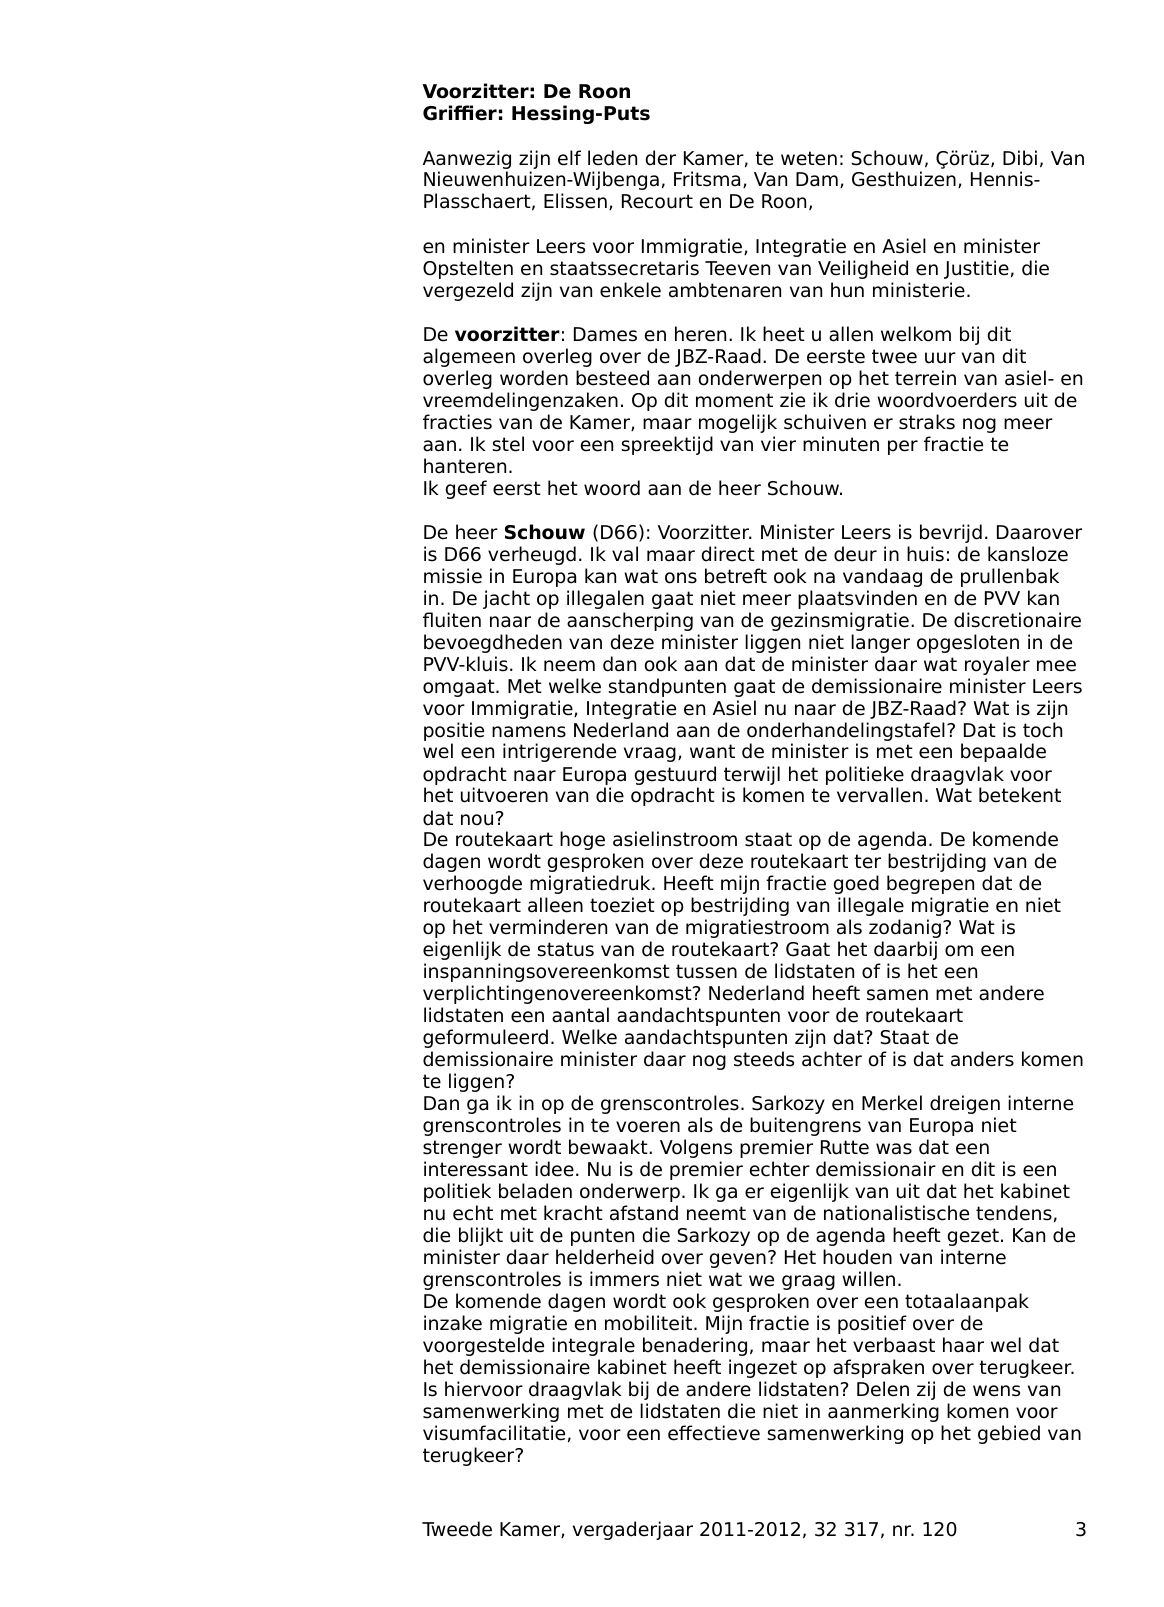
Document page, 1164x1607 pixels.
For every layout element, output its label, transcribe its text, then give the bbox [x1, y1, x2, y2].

text Aanwezig zijn elf leden der Kamer, te weten: Schouw, Çörüz, Dibi, Van Nieuwenhuizen-Wijbenga, Fritsma, Van Dam, Gesthuizen, Hennis-Plasschaert, Elissen, Recourt en De Roon, [422, 147, 1087, 213]
text Dan ga ik in op de grenscontroles. Sarkozy en Merkel dreigen interne grenscontroles in te voeren als de buitengrens van Europa niet strenger wordt bewaakt. Volgens premier Rutte was dat een interessant idee. Nu is de premier echter demissionair en dit is een politiek beladen onderwerp. Ik ga er eigenlijk van uit dat het kabinet nu echt met kracht afstand neemt van de nationalistische tendens, die blijkt uit de punten die Sarkozy op de agenda heeft gezet. Kan de minister daar helderheid over geven? Het houden van interne grenscontroles is immers niet wat we graag willen. [422, 1093, 1087, 1291]
text en minister Leers voor Immigratie, Integratie en Asiel en minister Opstelten en staatssecretaris Teeven van Veiligheid en Justitie, die vergezeld zijn van enkele ambtenaren van hun ministerie. [422, 236, 1087, 301]
text De heer Schouw (D66): Voorzitter. Minister Leers is bevrijd. Daarover is D66 verheugd. Ik val maar direct met de deur in huis: de kansloze missie in Europa kan wat ons betreft ook na vandaag de prullenbak in. De jacht op illegalen gaat niet meer plaatsvinden en de PVV kan fluiten naar de aanscherping van de gezinsmigratie. De discretionaire bevoegdheden van deze minister liggen niet langer opgesloten in de PVV-kluis. Ik neem dan ook aan dat de minister daar wat royaler mee omgaat. Met welke standpunten gaat de demissionaire minister Leers voor Immigratie, Integratie en Asiel nu naar de JBZ-Raad? Wat is zijn positie namens Nederland aan de onderhandelingstafel? Dat is toch wel een intrigerende vraag, want de minister is met een bepaalde opdracht naar Europa gestuurd terwijl het politieke draagvlak voor het uitvoeren van die opdracht is komen te vervallen. Wat betekent dat nou? [422, 522, 1087, 829]
text De komende dagen wordt ook gesproken over een totaalaanpak inzake migratie en mobiliteit. Mijn fractie is positief over de voorgestelde integrale benadering, maar het verbaast haar wel dat het demissionaire kabinet heeft ingezet op afspraken over terugkeer. Is hiervoor draagvlak bij de andere lidstaten? Delen zij de wens van samenwerking met de lidstaten die niet in aanmerking komen voor visumfacilitatie, voor een effectieve samenwerking op het gebied van terugkeer? [422, 1291, 1087, 1467]
text De routekaart hoge asielinstroom staat op de agenda. De komende dagen wordt gesproken over deze routekaart ter bestrijding van de verhoogde migratiedruk. Heeft mijn fractie goed begrepen dat de routekaart alleen toeziet op bestrijding van illegale migratie en niet op het verminderen van de migratiestroom als zodanig? Wat is eigenlijk de status van de routekaart? Gaat het daarbij om een inspanningsovereenkomst tussen de lidstaten of is het een verplichtingenovereenkomst? Nederland heeft samen met andere lidstaten een aantal aandachtspunten voor de routekaart geformuleerd. Welke aandachtspunten zijn dat? Staat de demissionaire minister daar nog steeds achter of is dat anders komen te liggen? [422, 829, 1087, 1093]
text Voorzitter: De Roon [422, 81, 1087, 103]
text Ik geef eerst het woord aan de heer Schouw. [422, 477, 1087, 499]
text De voorzitter: Dames en heren. Ik heet u allen welkom bij dit algemeen overleg over de JBZ-Raad. De eerste twee uur van dit overleg worden besteed aan onderwerpen op het terrein van asiel- en vreemdelingenzaken. Op dit moment zie ik drie woordvoerders uit de fracties van de Kamer, maar mogelijk schuiven er straks nog meer aan. Ik stel voor een spreektijd van vier minuten per fractie te hanteren. [422, 324, 1087, 477]
text Griffier: Hessing-Puts [422, 103, 1087, 125]
